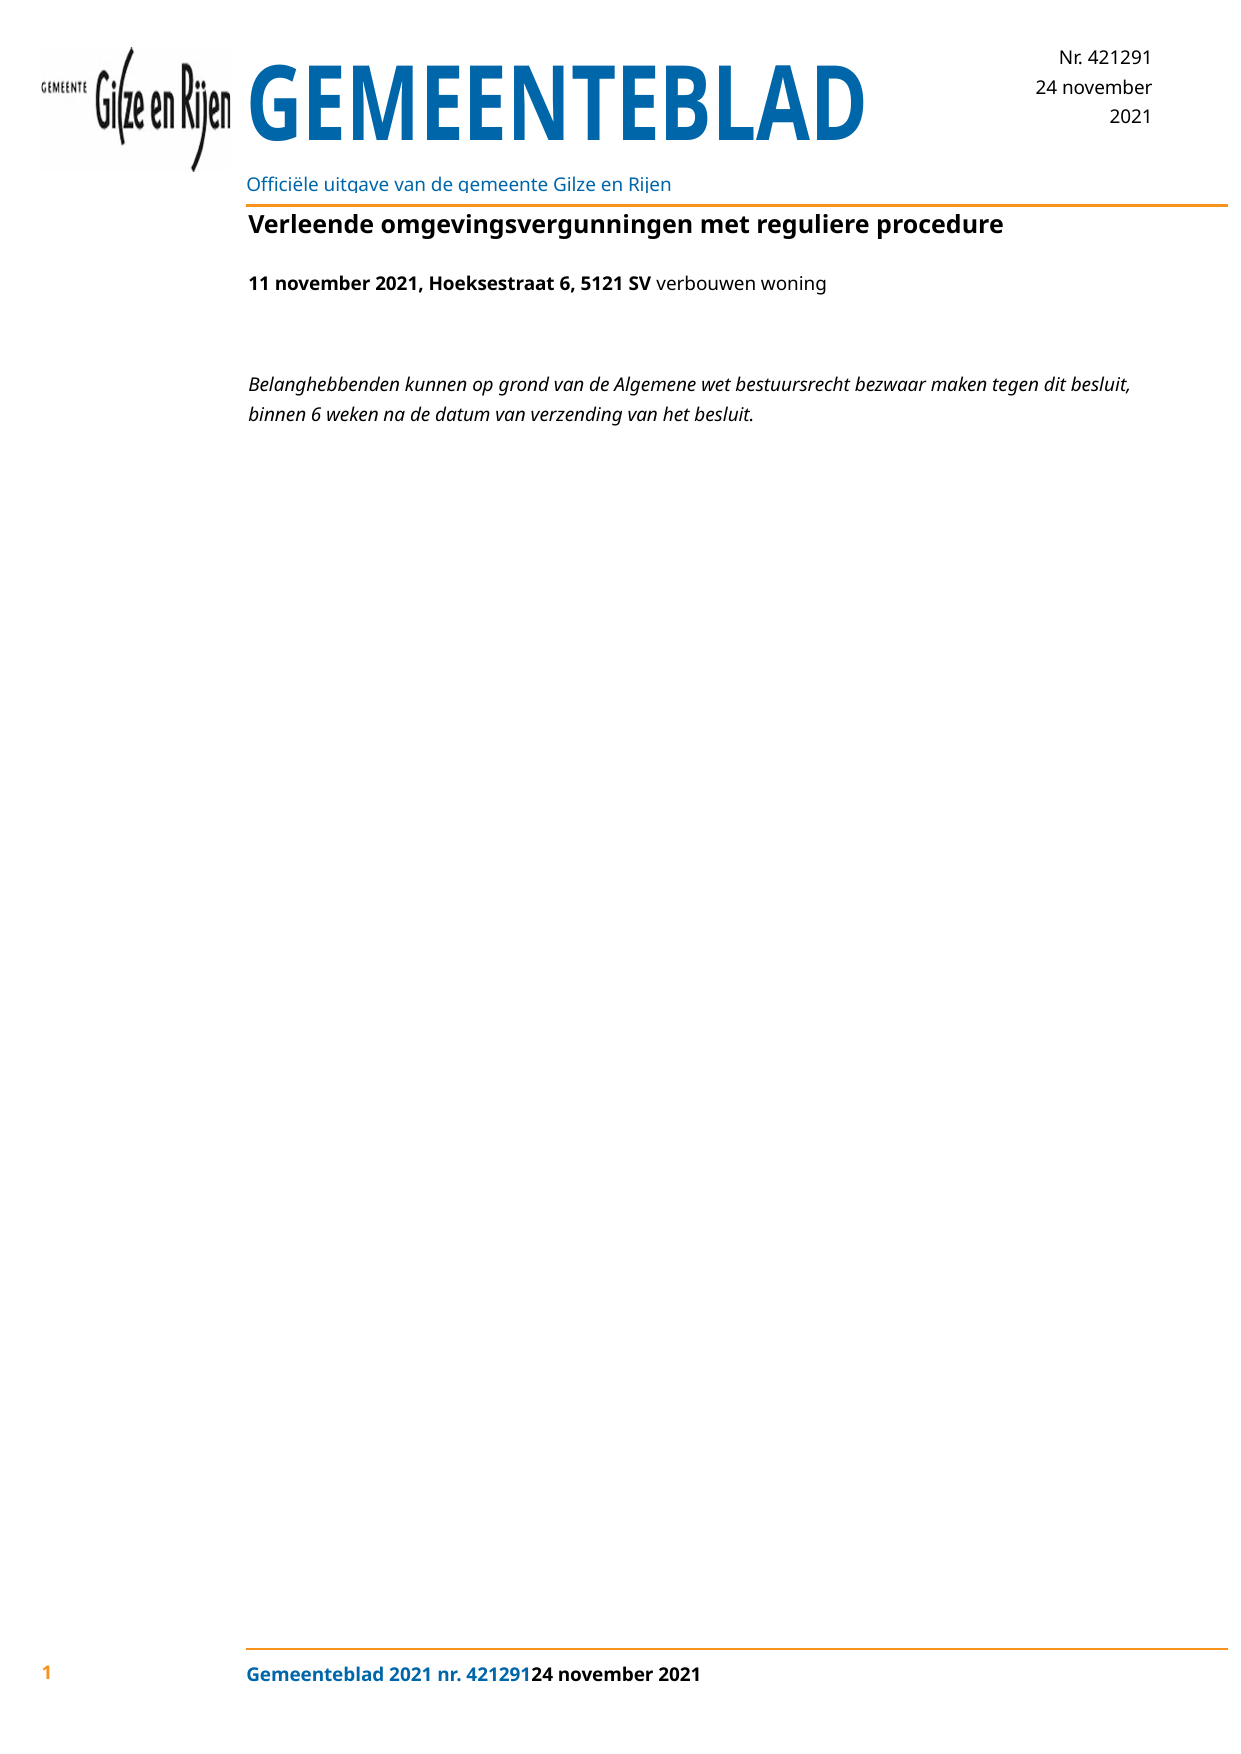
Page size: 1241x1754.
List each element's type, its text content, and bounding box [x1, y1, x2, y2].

text Belanghebbenden kunnen op grond van de Algemene wet bestuursrecht bezwaar maken tegen dit besluit, binnen 6 weken na de datum van verzending van het besluit. [248, 371, 1152, 426]
text 11 november 2021, Hoeksestraat 6, 5121 SV verbouwen woning [248, 270, 1152, 296]
picture [41, 47, 231, 172]
text Verleende omgevingsvergunningen met reguliere procedure [248, 207, 1152, 241]
